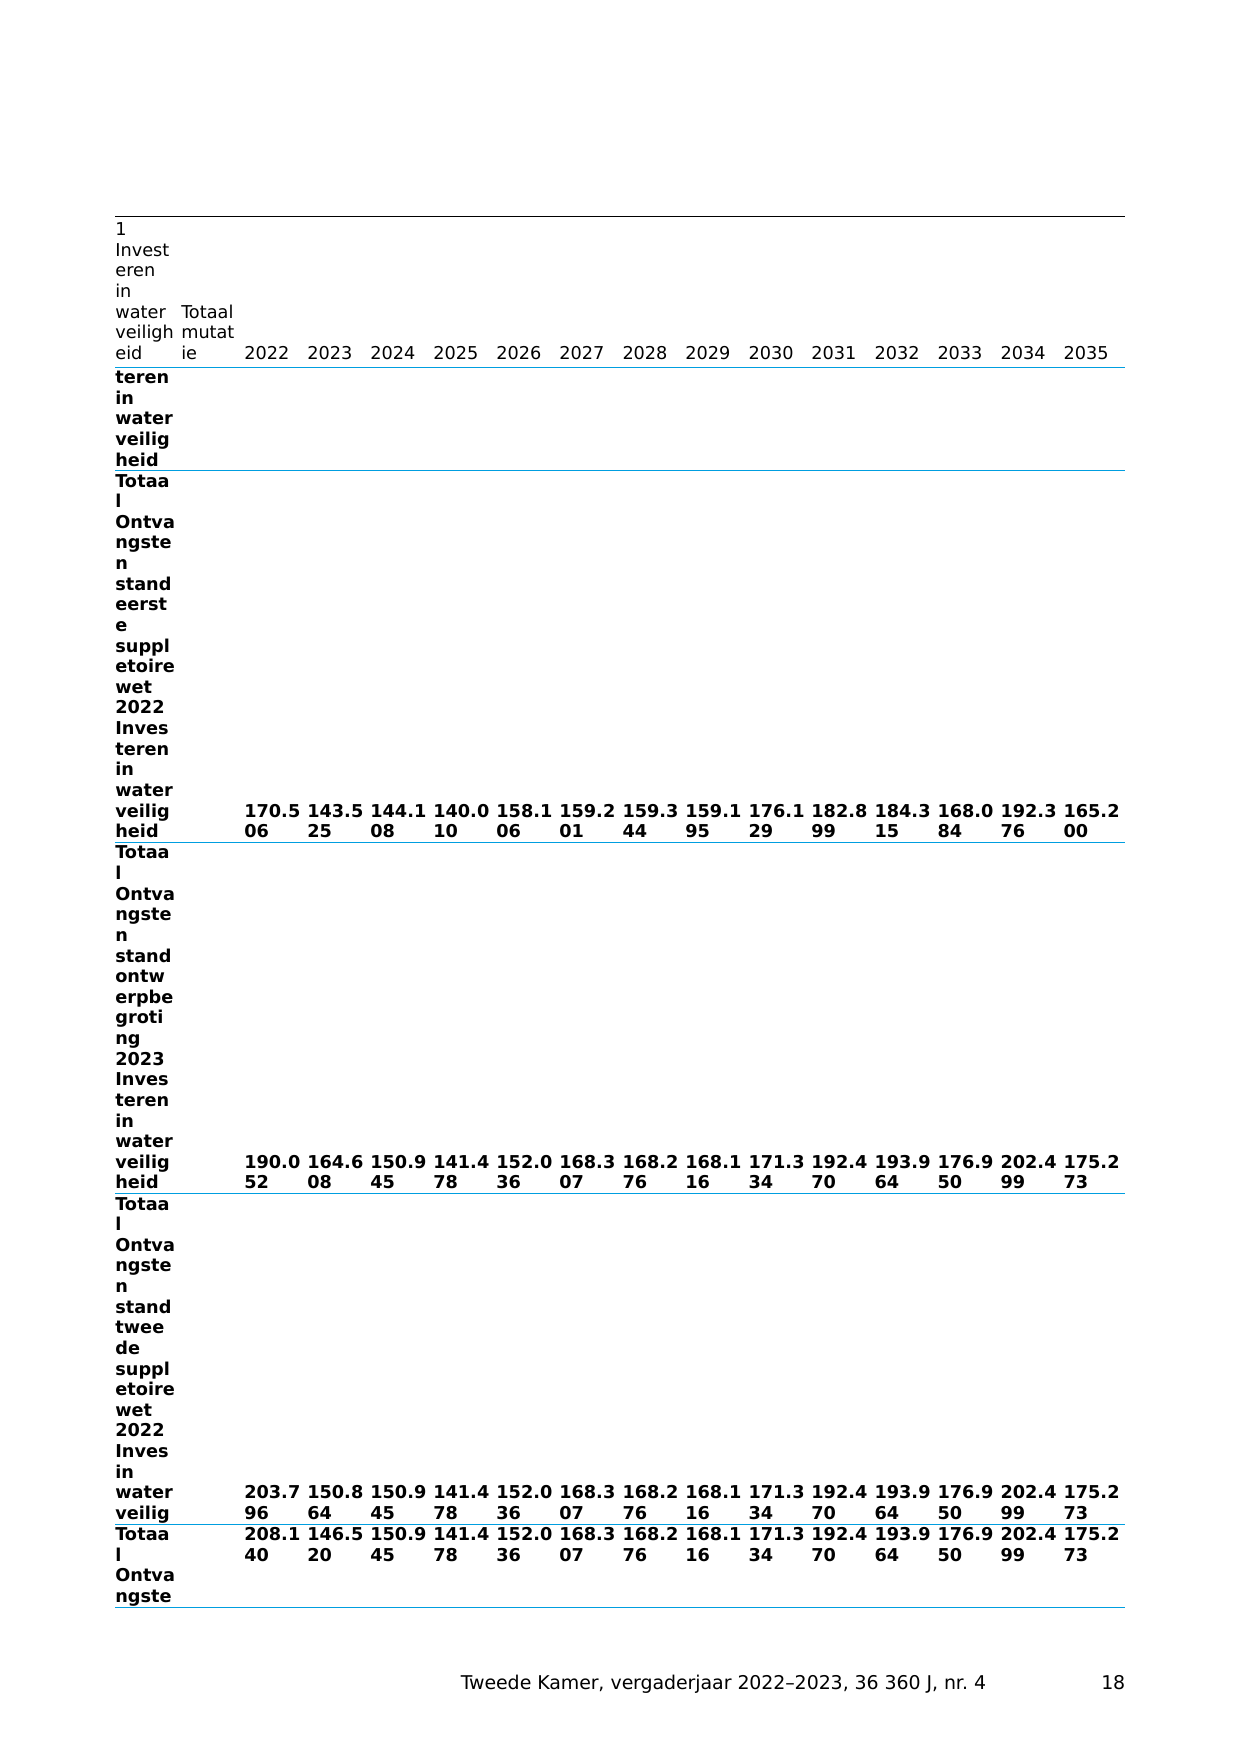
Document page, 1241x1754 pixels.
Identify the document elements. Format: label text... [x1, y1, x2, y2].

table_cell 2032 [871, 217, 934, 366]
table_cell [934, 368, 997, 470]
table_cell [304, 368, 367, 470]
table_cell 168.116 [682, 1525, 745, 1607]
table_cell 159.201 [556, 471, 619, 842]
table_cell [178, 843, 241, 1193]
table_cell 152.036 [493, 1525, 556, 1607]
table_cell 193.964 [871, 1194, 934, 1523]
table_cell 175.273 [1060, 843, 1125, 1193]
table_cell 182.899 [808, 471, 871, 842]
table_cell [178, 1525, 241, 1607]
table_cell 168.276 [619, 843, 682, 1193]
table_cell 176.129 [745, 471, 808, 842]
table_cell teren in waterveiligheid [115, 368, 178, 470]
table_cell 190.052 [241, 843, 304, 1193]
table_cell 192.470 [808, 1525, 871, 1607]
table_cell Totaal Ontvangsten stand eerste suppletoire wet 2022 Investeren in waterveiligheid [115, 471, 178, 842]
table_cell 2034 [998, 217, 1060, 366]
table_cell [367, 368, 430, 470]
table_cell 152.036 [493, 1194, 556, 1523]
table_cell 176.950 [934, 1525, 997, 1607]
table_cell 2022 [241, 217, 304, 366]
table_cell 2025 [430, 217, 493, 366]
table_cell [493, 368, 556, 470]
table_header Tabel 1 Artikel 1 Investeren in waterveiligheid [115, 191, 1125, 216]
table_cell Totaal Ontvangste [115, 1525, 178, 1607]
table_cell 202.499 [998, 843, 1060, 1193]
table_cell 2031 [808, 217, 871, 366]
table_cell 141.478 [430, 1525, 493, 1607]
table_cell 2028 [619, 217, 682, 366]
table_cell [556, 368, 619, 470]
table_cell 150.864 [304, 1194, 367, 1523]
table_cell Totaal mutatie [178, 217, 241, 366]
table_cell 144.108 [367, 471, 430, 842]
table_cell 168.307 [556, 1194, 619, 1523]
table_cell 150.945 [367, 843, 430, 1193]
table_cell 176.950 [934, 843, 997, 1193]
table_cell 2035 [1060, 217, 1125, 366]
table_cell 203.796 [241, 1194, 304, 1523]
table_cell 170.506 [241, 471, 304, 842]
table_cell 168.116 [682, 1194, 745, 1523]
table_cell 175.273 [1060, 1194, 1125, 1523]
table_cell [808, 368, 871, 470]
table_cell 176.950 [934, 1194, 997, 1523]
table_cell [682, 368, 745, 470]
table_cell 2024 [367, 217, 430, 366]
table_cell 150.945 [367, 1194, 430, 1523]
table_cell 2029 [682, 217, 745, 366]
table_cell 164.608 [304, 843, 367, 1193]
table_cell 2027 [556, 217, 619, 366]
table_cell [745, 368, 808, 470]
table_cell [430, 368, 493, 470]
table_cell 202.499 [998, 1194, 1060, 1523]
table_cell [871, 368, 934, 470]
table_cell [998, 368, 1060, 470]
table_cell 171.334 [745, 843, 808, 1193]
table_cell 202.499 [998, 1525, 1060, 1607]
table_cell 168.276 [619, 1194, 682, 1523]
table_cell 192.376 [998, 471, 1060, 842]
table_cell 192.470 [808, 1194, 871, 1523]
table_cell 141.478 [430, 1194, 493, 1523]
table_cell [619, 368, 682, 470]
table_cell 171.334 [745, 1194, 808, 1523]
table_cell 2026 [493, 217, 556, 366]
table_cell 168.084 [934, 471, 997, 842]
table_cell [178, 368, 241, 470]
table_cell Totaal Ontvangsten stand ontwerpbegroting 2023 Investeren in waterveiligheid [115, 843, 178, 1193]
table_cell 165.200 [1060, 471, 1125, 842]
table_cell 2030 [745, 217, 808, 366]
table_cell 208.140 [241, 1525, 304, 1607]
table_cell 146.520 [304, 1525, 367, 1607]
table_cell 140.010 [430, 471, 493, 842]
table_cell Totaal Ontvangsten stand tweede suppletoire wet 2022 Inves in waterveilig [115, 1194, 178, 1523]
table_cell 159.344 [619, 471, 682, 842]
table_cell 1 Investeren in waterveiligheid [115, 217, 178, 366]
table_cell 168.307 [556, 843, 619, 1193]
table_cell [241, 368, 304, 470]
table_cell [178, 1194, 241, 1523]
table_cell 193.964 [871, 843, 934, 1193]
table_cell 171.334 [745, 1525, 808, 1607]
table_cell 159.195 [682, 471, 745, 842]
table_cell 168.116 [682, 843, 745, 1193]
table_cell 2033 [934, 217, 997, 366]
table_cell 143.525 [304, 471, 367, 842]
table_cell 141.478 [430, 843, 493, 1193]
table_cell [178, 471, 241, 842]
table_cell 175.273 [1060, 1525, 1125, 1607]
table_cell 168.276 [619, 1525, 682, 1607]
table_cell 192.470 [808, 843, 871, 1193]
table_cell 193.964 [871, 1525, 934, 1607]
table_cell 168.307 [556, 1525, 619, 1607]
table_cell 150.945 [367, 1525, 430, 1607]
table_cell 152.036 [493, 843, 556, 1193]
table_cell 158.106 [493, 471, 556, 842]
table_cell 184.315 [871, 471, 934, 842]
table_cell 2023 [304, 217, 367, 366]
table_cell [1060, 368, 1125, 470]
